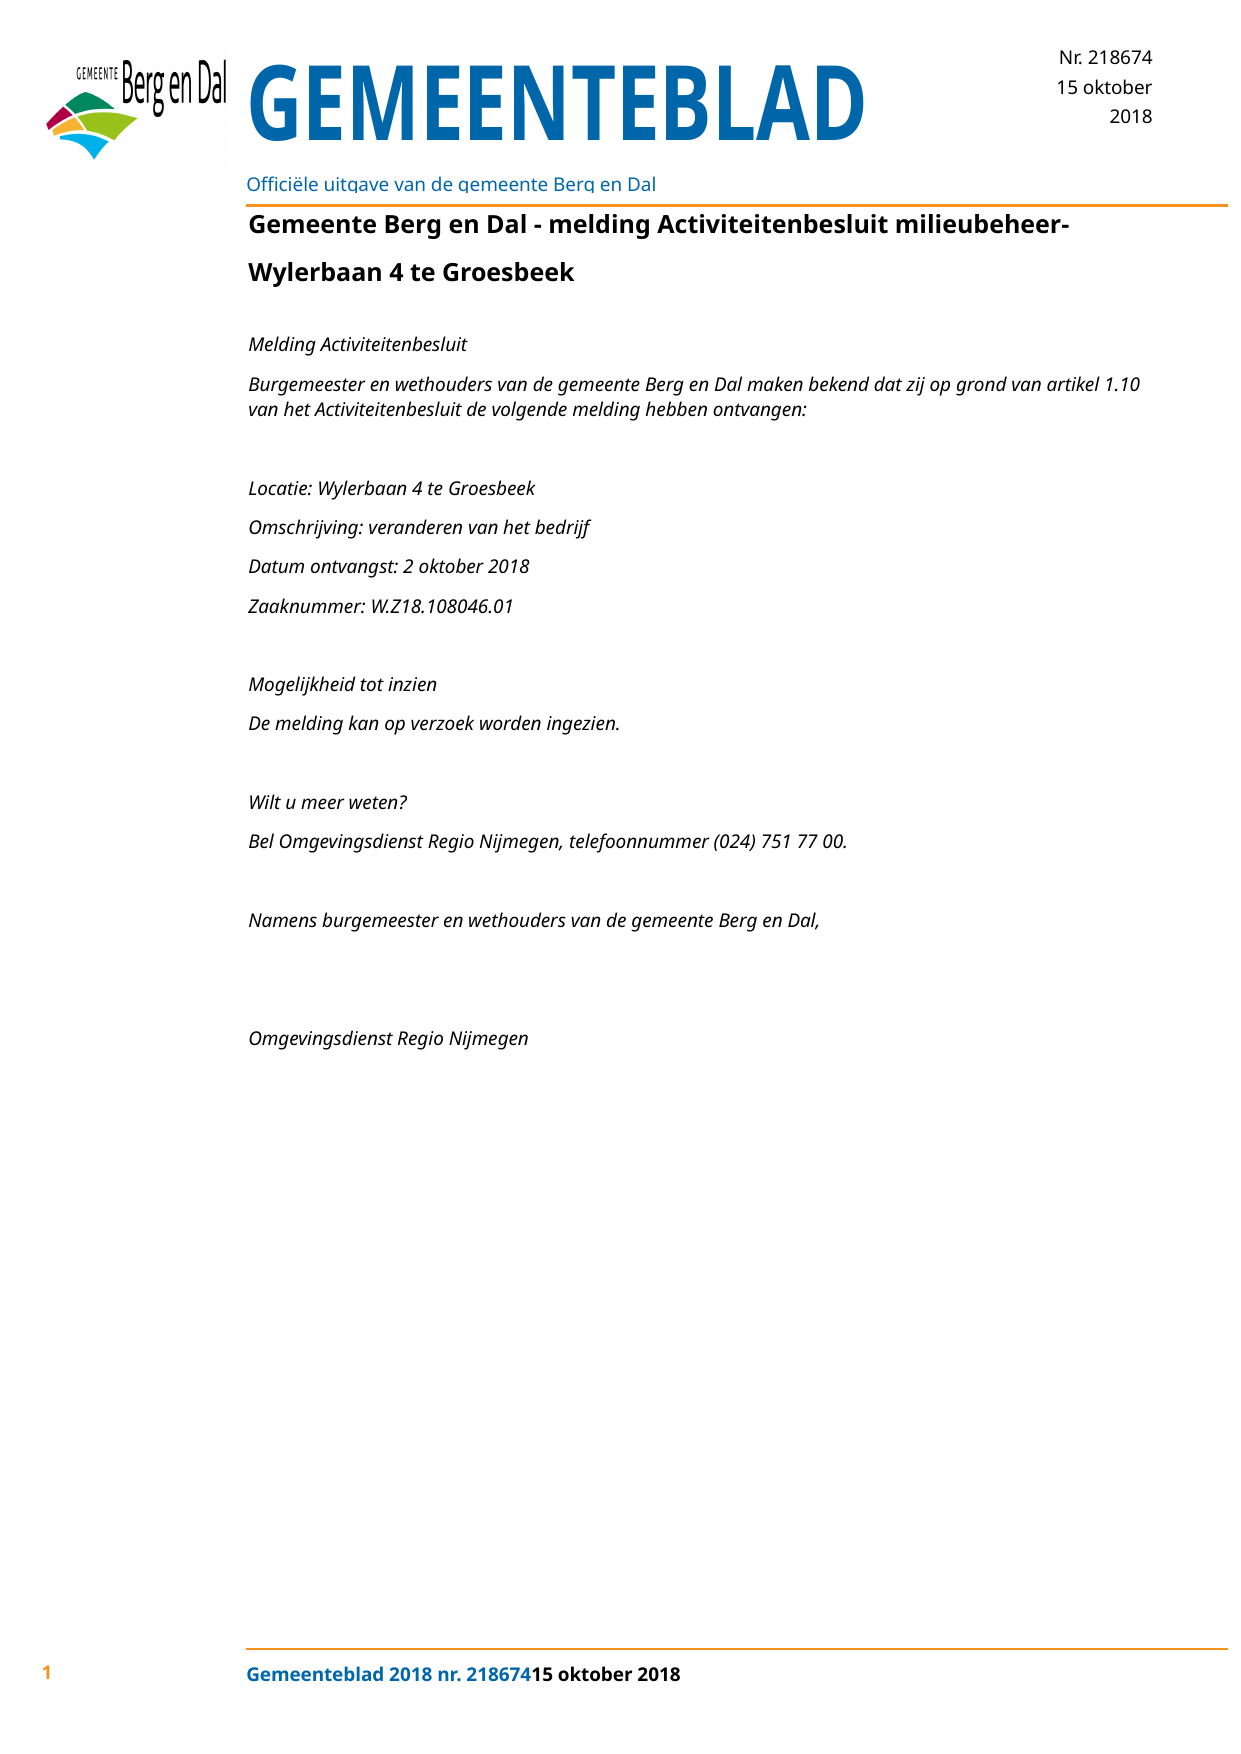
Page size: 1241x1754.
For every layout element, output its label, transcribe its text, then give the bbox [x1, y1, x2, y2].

text Bel Omgevingsdienst Regio Nijmegen, telefoonnummer (024) 751 77 00. [248, 828, 1152, 854]
text Datum ontvangst: 2 oktober 2018 [248, 553, 1152, 579]
text De melding kan op verzoek worden ingezien. [248, 711, 1152, 736]
text Burgemeester en wethouders van de gemeente Berg en Dal maken bekend dat zij op grond van artikel 1.10 van het Activiteitenbesluit de volgende melding hebben ontvangen: [248, 371, 1152, 422]
text Omschrijving: veranderen van het bedrijf [248, 514, 1152, 540]
text Zaaknummer: W.Z18.108046.01 [248, 593, 1152, 618]
text Omgevingsdienst Regio Nijmegen [248, 1025, 1152, 1051]
text Locatie: Wylerbaan 4 te Groesbeek [248, 475, 1152, 501]
picture [41, 47, 231, 172]
text Gemeente Berg en Dal - melding Activiteitenbesluit milieubeheer- Wylerbaan 4 te Groesbeek [248, 207, 1152, 288]
text Namens burgemeester en wethouders van de gemeente Berg en Dal, [248, 907, 1152, 933]
text Melding Activiteitenbesluit [248, 331, 1152, 357]
text Wilt u meer weten? [248, 789, 1152, 815]
text Mogelijkheid tot inzien [248, 671, 1152, 697]
